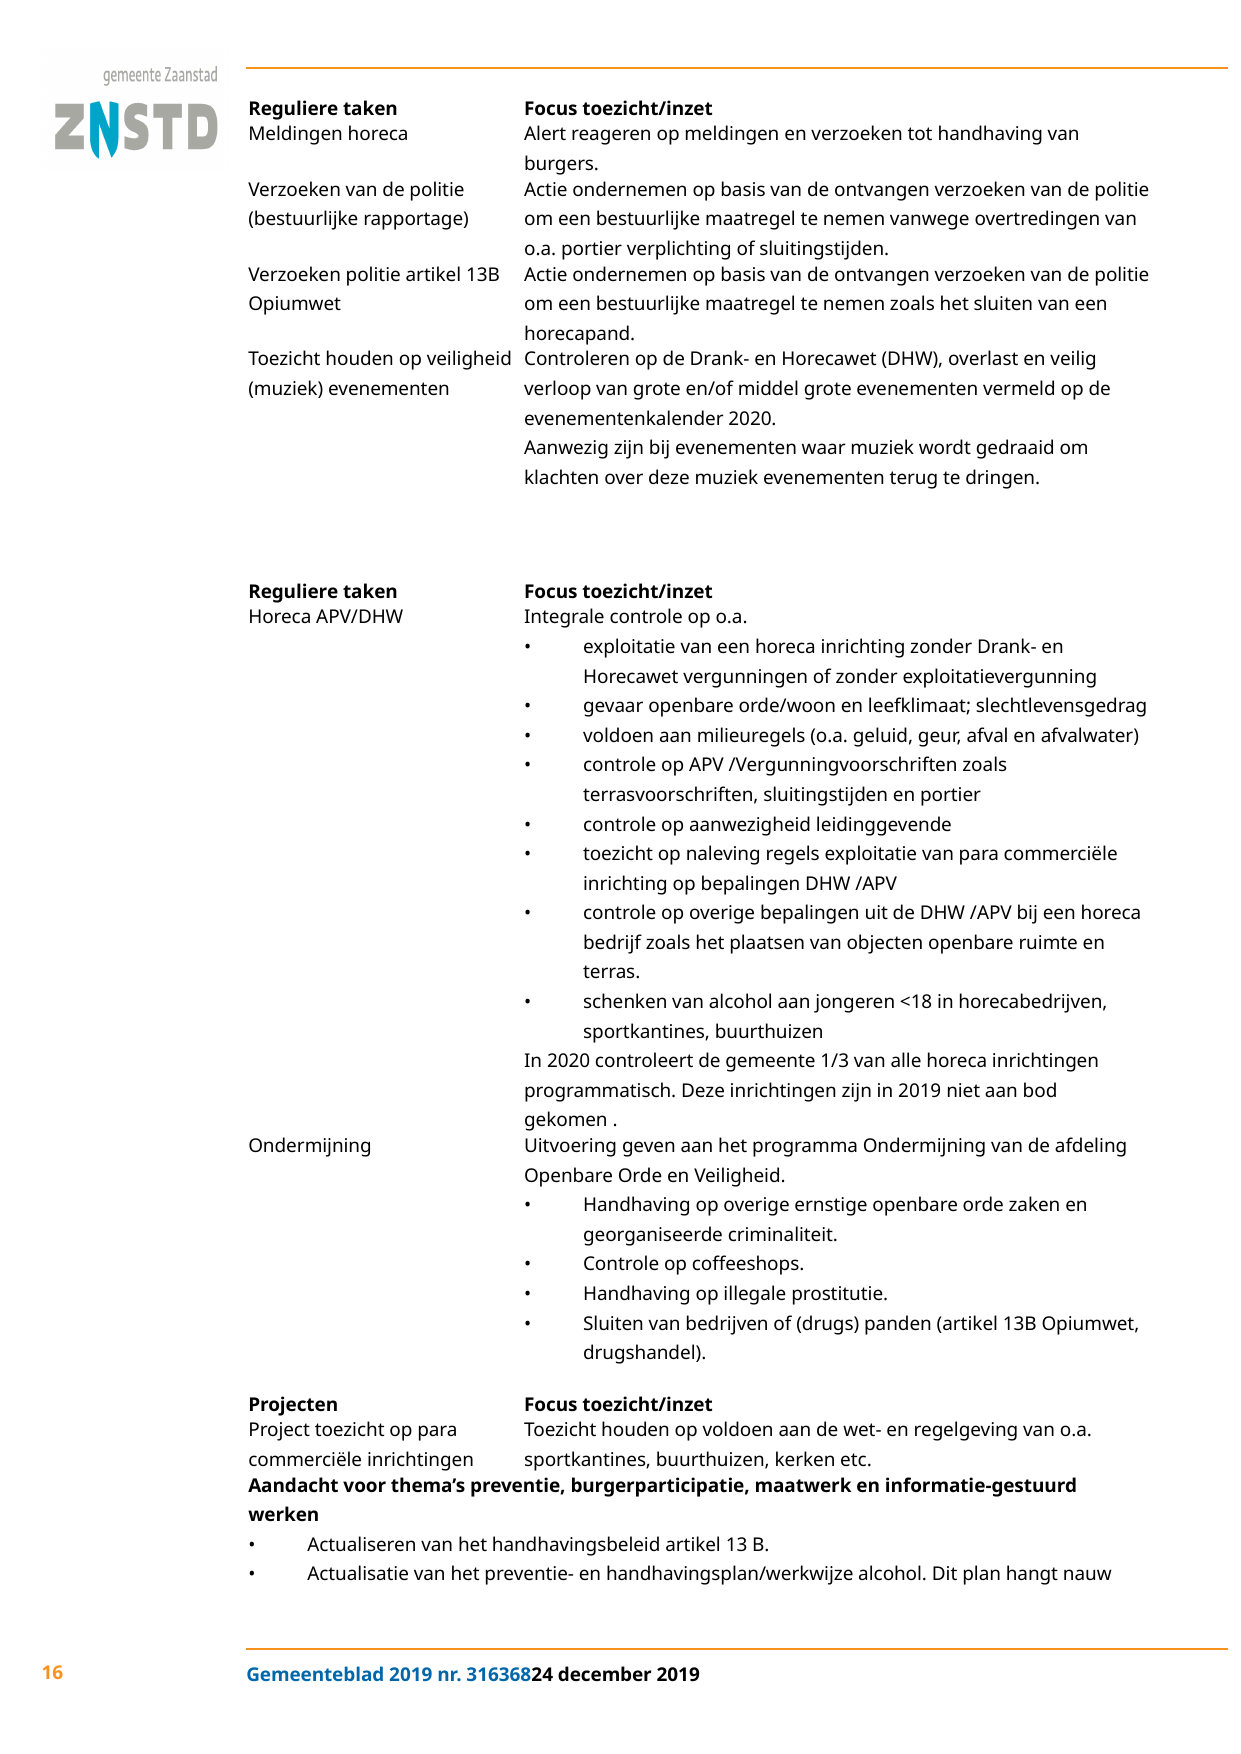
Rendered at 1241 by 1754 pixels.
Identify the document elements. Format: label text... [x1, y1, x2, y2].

table_cell Integrale controle op o.a. exploitatie van een horeca inrichting zonder Drank- en Horecawet vergunningen of zonder exploitatievergunning gevaar openbare orde/woon en leefklimaat; slechtlevensgedrag voldoen aan milieuregels (o.a. geluid, geur, afval en afvalwater) controle op APV /Vergunningvoorschriften zoals terrasvoorschriften, sluitingstijden en portier controle op aanwezigheid leidinggevende toezicht op naleving regels exploitatie van para commerciële inrichting op bepalingen DHW /APV controle op overige bepalingen uit de DHW /APV bij een horeca bedrijf zoals het plaatsen van objecten openbare ruimte en terras. schenken van alcohol aan jongeren <18 in horecabedrijven, sportkantines, buurthuizen In 2020 controleert de gemeente 1/3 van alle horeca inrichtingen programmatisch. Deze inrichtingen zijn in 2019 niet aan bod gekomen . [524, 604, 1152, 1132]
table_cell Toezicht houden op voldoen aan de wet- en regelgeving van o.a. sportkantines, buurthuizen, kerken etc. [524, 1417, 1152, 1472]
table_cell Aandacht voor thema’s preventie, burgerparticipatie, maatwerk en informatie-gestuurd werken Actualiseren van het handhavingsbeleid artikel 13 B. Actualisatie van het preventie- en handhavingsplan/werkwijze alcohol. Dit plan hangt nauw [248, 1472, 1152, 1586]
table_cell Focus toezicht/inzet [524, 1391, 1152, 1417]
table_cell [248, 1365, 1152, 1391]
table_cell Projecten [248, 1391, 524, 1417]
table_cell Toezicht houden op veiligheid (muziek) evenementen [248, 346, 524, 490]
table_cell Alert reageren op meldingen en verzoeken tot handhaving van burgers. [524, 121, 1152, 176]
table_cell Focus toezicht/inzet [524, 578, 1152, 604]
table_header [248, 493, 1152, 578]
table_cell Uitvoering geven aan het programma Ondermijning van de afdeling Openbare Orde en Veiligheid. Handhaving op overige ernstige openbare orde zaken en georganiseerde criminaliteit. Controle op coffeeshops. Handhaving op illegale prostitutie. Sluiten van bedrijven of (drugs) panden (artikel 13B Opiumwet, drugshandel). [524, 1132, 1152, 1365]
table_cell Meldingen horeca [248, 121, 524, 176]
table_cell Actie ondernemen op basis van de ontvangen verzoeken van de politie om een bestuurlijke maatregel te nemen zoals het sluiten van een horecapand. [524, 261, 1152, 346]
table_cell Reguliere taken [248, 95, 524, 121]
table_cell Actie ondernemen op basis van de ontvangen verzoeken van de politie om een bestuurlijke maatregel te nemen vanwege overtredingen van o.a. portier verplichting of sluitingstijden. [524, 176, 1152, 261]
table_cell Horeca APV/DHW [248, 604, 524, 1132]
table_cell Ondermijning [248, 1132, 524, 1365]
table_cell Controleren op de Drank- en Horecawet (DHW), overlast en veilig verloop van grote en/of middel grote evenementen vermeld op de evenementenkalender 2020. Aanwezig zijn bij evenementen waar muziek wordt gedraaid om klachten over deze muziek evenementen terug te dringen. [524, 346, 1152, 490]
picture [41, 47, 231, 172]
table_cell Focus toezicht/inzet [524, 95, 1152, 121]
table_cell Reguliere taken [248, 578, 524, 604]
table_cell Verzoeken politie artikel 13B Opiumwet [248, 261, 524, 346]
table_cell Verzoeken van de politie (bestuurlijke rapportage) [248, 176, 524, 261]
table_cell Project toezicht op para commerciële inrichtingen [248, 1417, 524, 1472]
